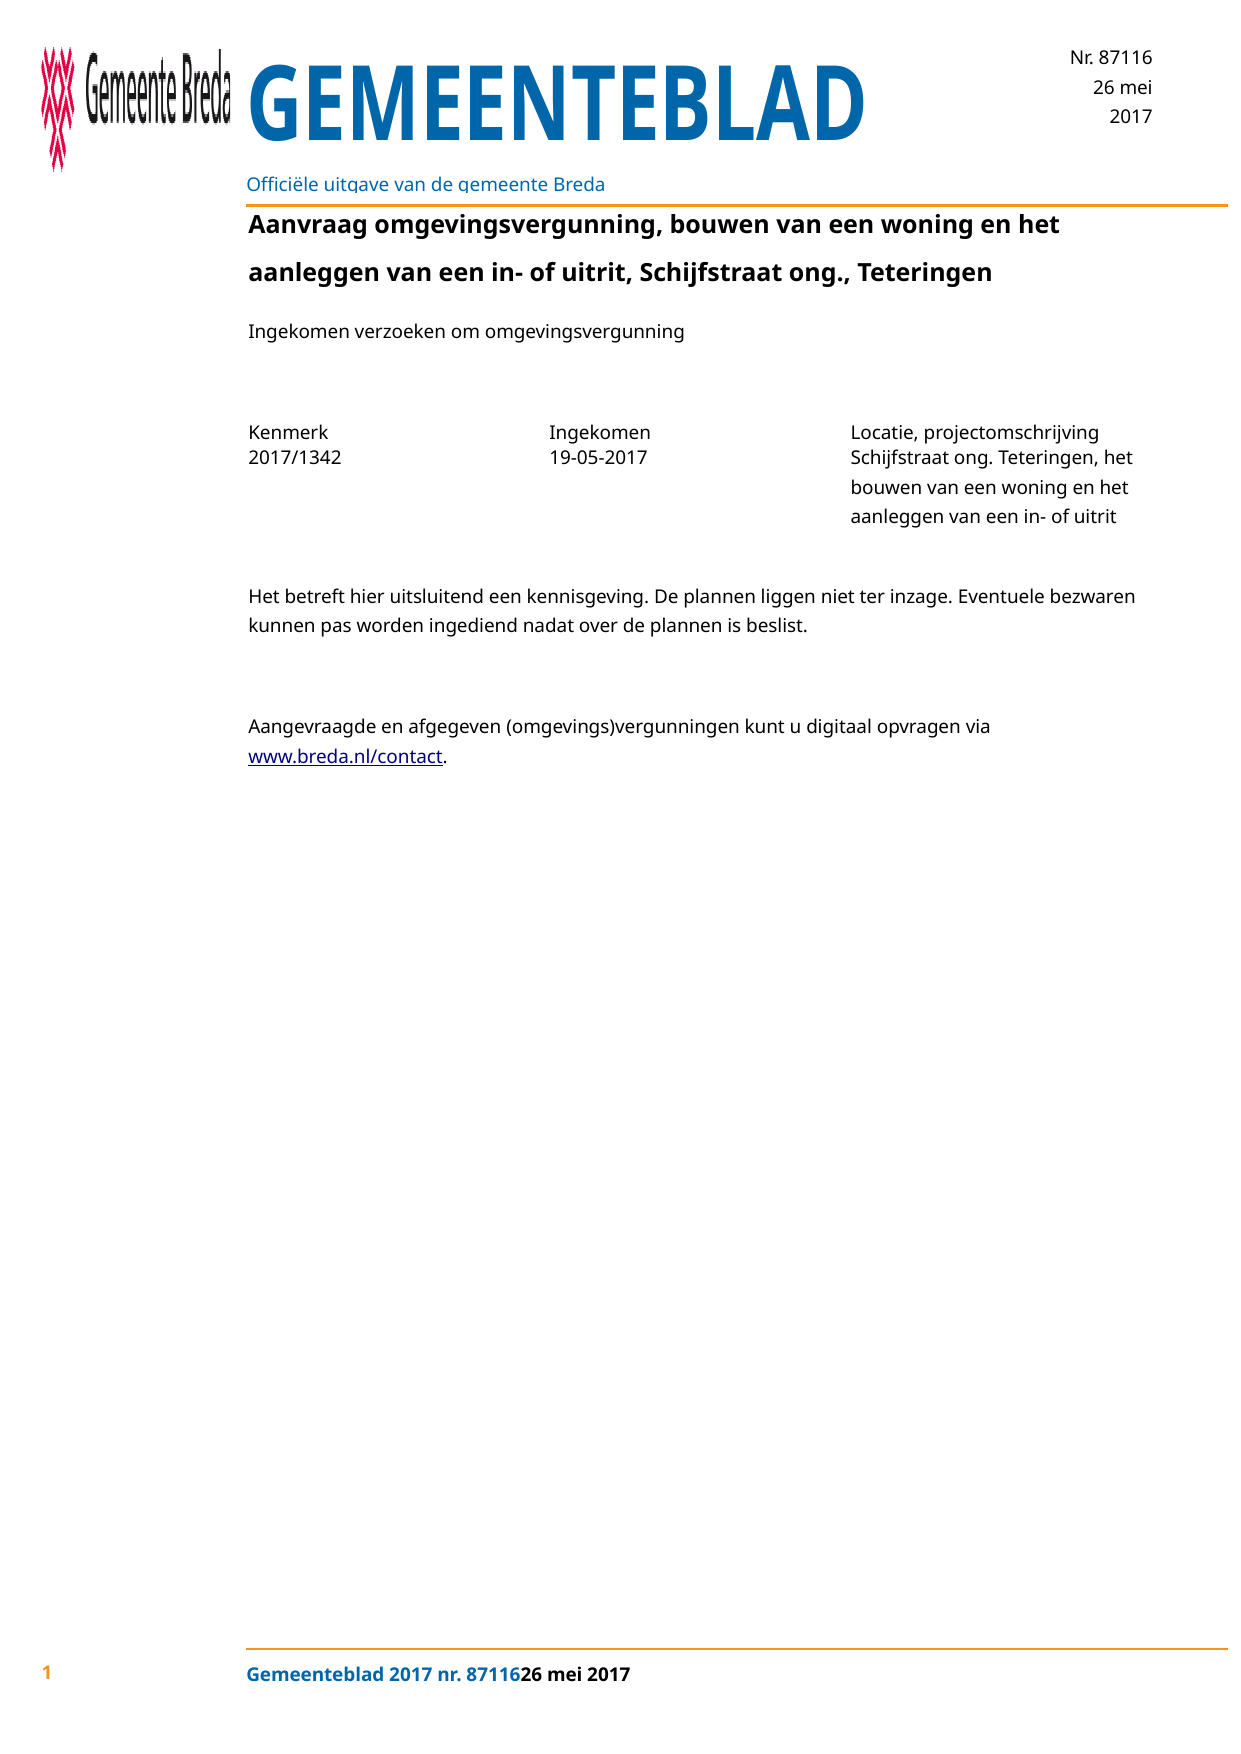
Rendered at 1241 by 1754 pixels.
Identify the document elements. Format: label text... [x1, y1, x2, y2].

picture [41, 47, 231, 172]
text Ingekomen verzoeken om omgevingsvergunning [248, 318, 1152, 344]
table_cell 19-05-2017 [549, 445, 850, 529]
table_header Ingekomen [549, 419, 850, 444]
table_header Locatie, projectomschrijving [850, 419, 1152, 444]
table_cell 2017/1342 [248, 445, 549, 529]
table_header Kenmerk [248, 419, 549, 444]
text Het betreft hier uitsluitend een kennisgeving. De plannen liggen niet ter inzage. Eventuele bezwaren kunnen pas worden ingediend nadat over de plannen is beslist. [248, 583, 1152, 638]
text Aanvraag omgevingsvergunning, bouwen van een woning en het aanleggen van een in- of uitrit, Schijfstraat ong., Teteringen [248, 207, 1152, 288]
table_cell Schijfstraat ong. Teteringen, het bouwen van een woning en het aanleggen van een in- of uitrit [850, 445, 1152, 529]
text Aangevraagde en afgegeven (omgevings)vergunningen kunt u digitaal opvragen via www.breda.nl/contact. [248, 713, 1152, 769]
